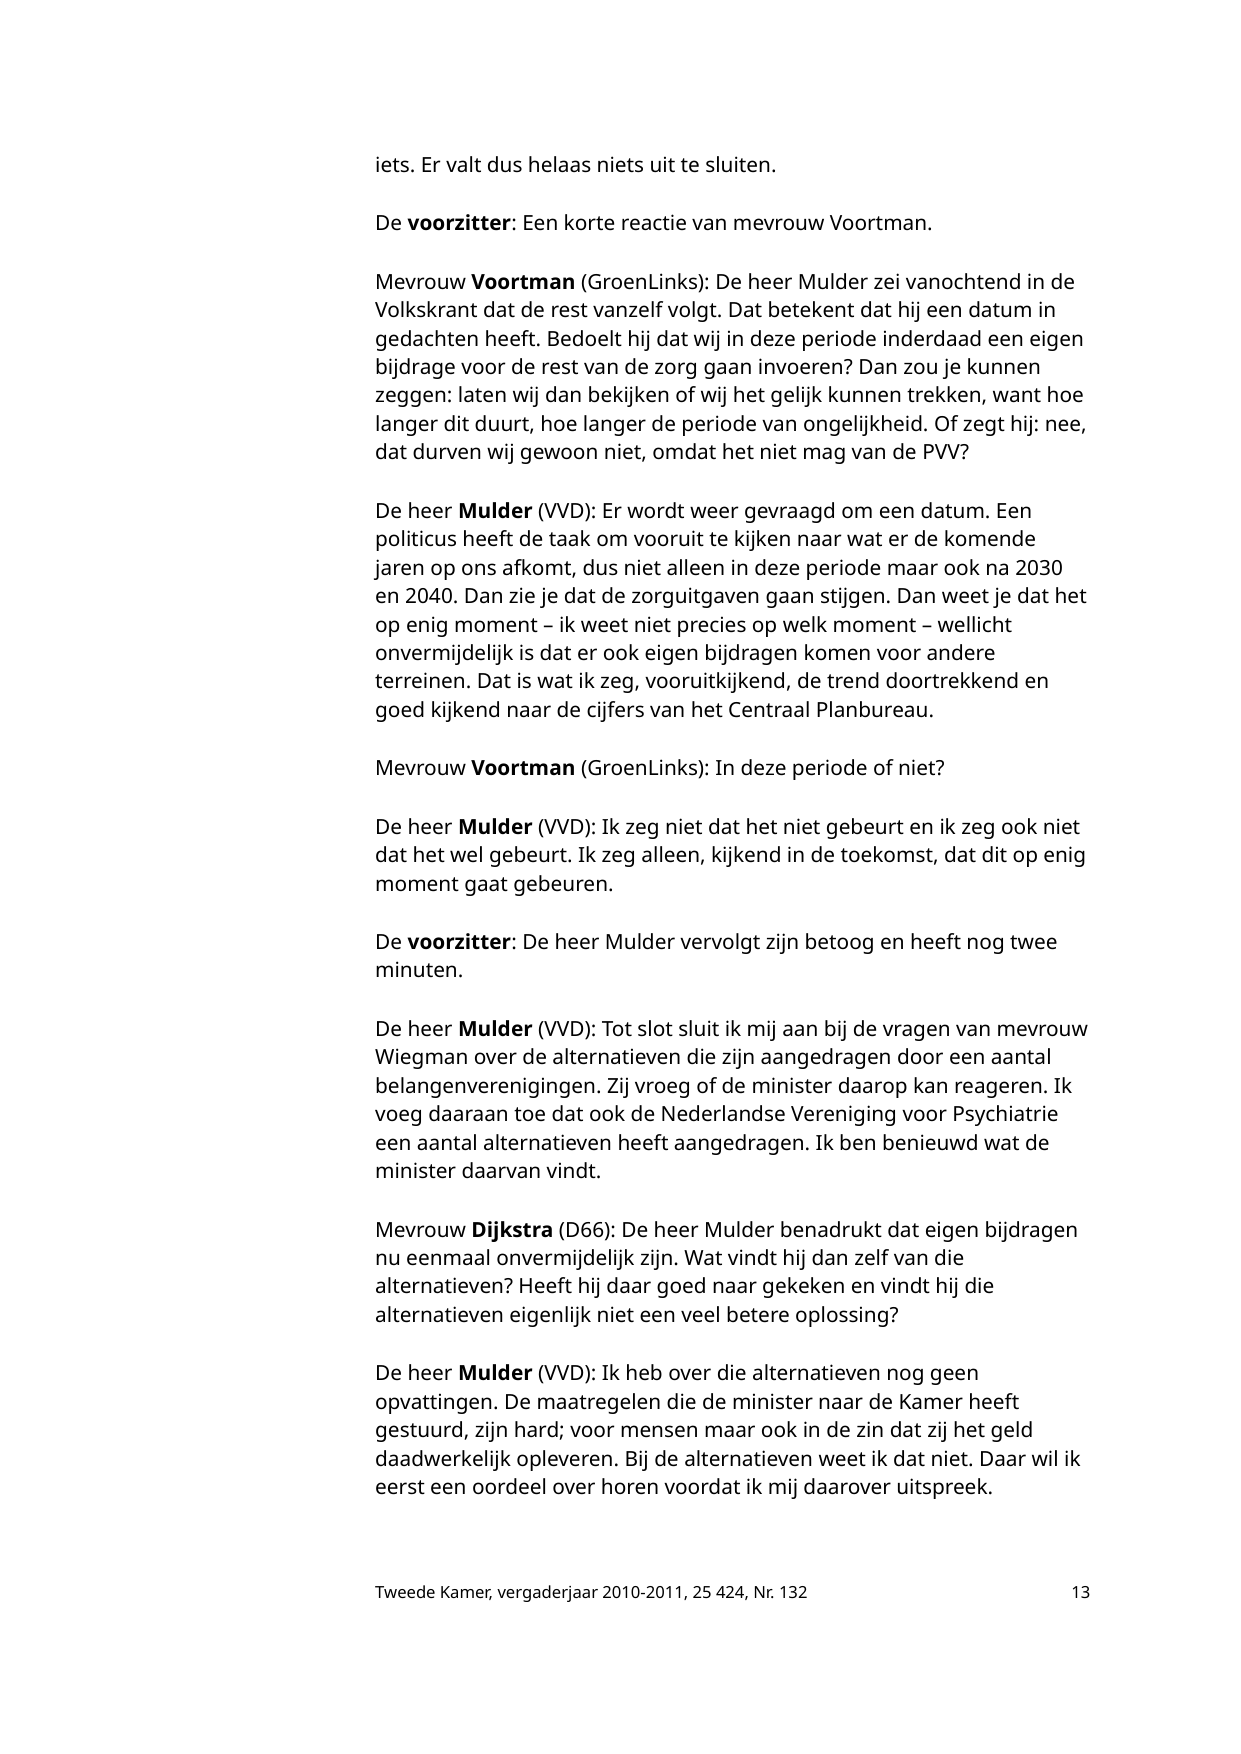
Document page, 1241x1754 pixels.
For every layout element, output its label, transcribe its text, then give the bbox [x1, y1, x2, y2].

text iets. Er valt dus helaas niets uit te sluiten. [375, 150, 1090, 178]
text De voorzitter: De heer Mulder vervolgt zijn betoog en heeft nog twee minuten. [375, 927, 1090, 984]
text Mevrouw Dijkstra (D66): De heer Mulder benadrukt dat eigen bijdragen nu eenmaal onvermijdelijk zijn. Wat vindt hij dan zelf van die alternatieven? Heeft hij daar goed naar gekeken en vindt hij die alternatieven eigenlijk niet een veel betere oplossing? [375, 1215, 1090, 1328]
text De heer Mulder (VVD): Ik heb over die alternatieven nog geen opvattingen. De maatregelen die de minister naar de Kamer heeft gestuurd, zijn hard; voor mensen maar ook in de zin dat zij het geld daadwerkelijk opleveren. Bij de alternatieven weet ik dat niet. Daar wil ik eerst een oordeel over horen voordat ik mij daarover uitspreek. [375, 1358, 1090, 1501]
text De heer Mulder (VVD): Ik zeg niet dat het niet gebeurt en ik zeg ook niet dat het wel gebeurt. Ik zeg alleen, kijkend in de toekomst, dat dit op enig moment gaat gebeuren. [375, 812, 1090, 897]
text Mevrouw Voortman (GroenLinks): In deze periode of niet? [375, 753, 1090, 782]
text Mevrouw Voortman (GroenLinks): De heer Mulder zei vanochtend in de Volkskrant dat de rest vanzelf volgt. Dat betekent dat hij een datum in gedachten heeft. Bedoelt hij dat wij in deze periode inderdaad een eigen bijdrage voor de rest van de zorg gaan invoeren? Dan zou je kunnen zeggen: laten wij dan bekijken of wij het gelijk kunnen trekken, want hoe langer dit duurt, hoe langer de periode van ongelijkheid. Of zegt hij: nee, dat durven wij gewoon niet, omdat het niet mag van de PVV? [375, 267, 1090, 466]
text De heer Mulder (VVD): Tot slot sluit ik mij aan bij de vragen van mevrouw Wiegman over de alternatieven die zijn aangedragen door een aantal belangenverenigingen. Zij vroeg of de minister daarop kan reageren. Ik voeg daaraan toe dat ook de Nederlandse Vereniging voor Psychiatrie een aantal alternatieven heeft aangedragen. Ik ben benieuwd wat de minister daarvan vindt. [375, 1014, 1090, 1185]
text De voorzitter: Een korte reactie van mevrouw Voortman. [375, 208, 1090, 237]
text De heer Mulder (VVD): Er wordt weer gevraagd om een datum. Een politicus heeft de taak om vooruit te kijken naar wat er de komende jaren op ons afkomt, dus niet alleen in deze periode maar ook na 2030 en 2040. Dan zie je dat de zorguitgaven gaan stijgen. Dan weet je dat het op enig moment – ik weet niet precies op welk moment – wellicht onvermijdelijk is dat er ook eigen bijdragen komen voor andere terreinen. Dat is wat ik zeg, vooruitkijkend, de trend doortrekkend en goed kijkend naar de cijfers van het Centraal Planbureau. [375, 496, 1090, 723]
